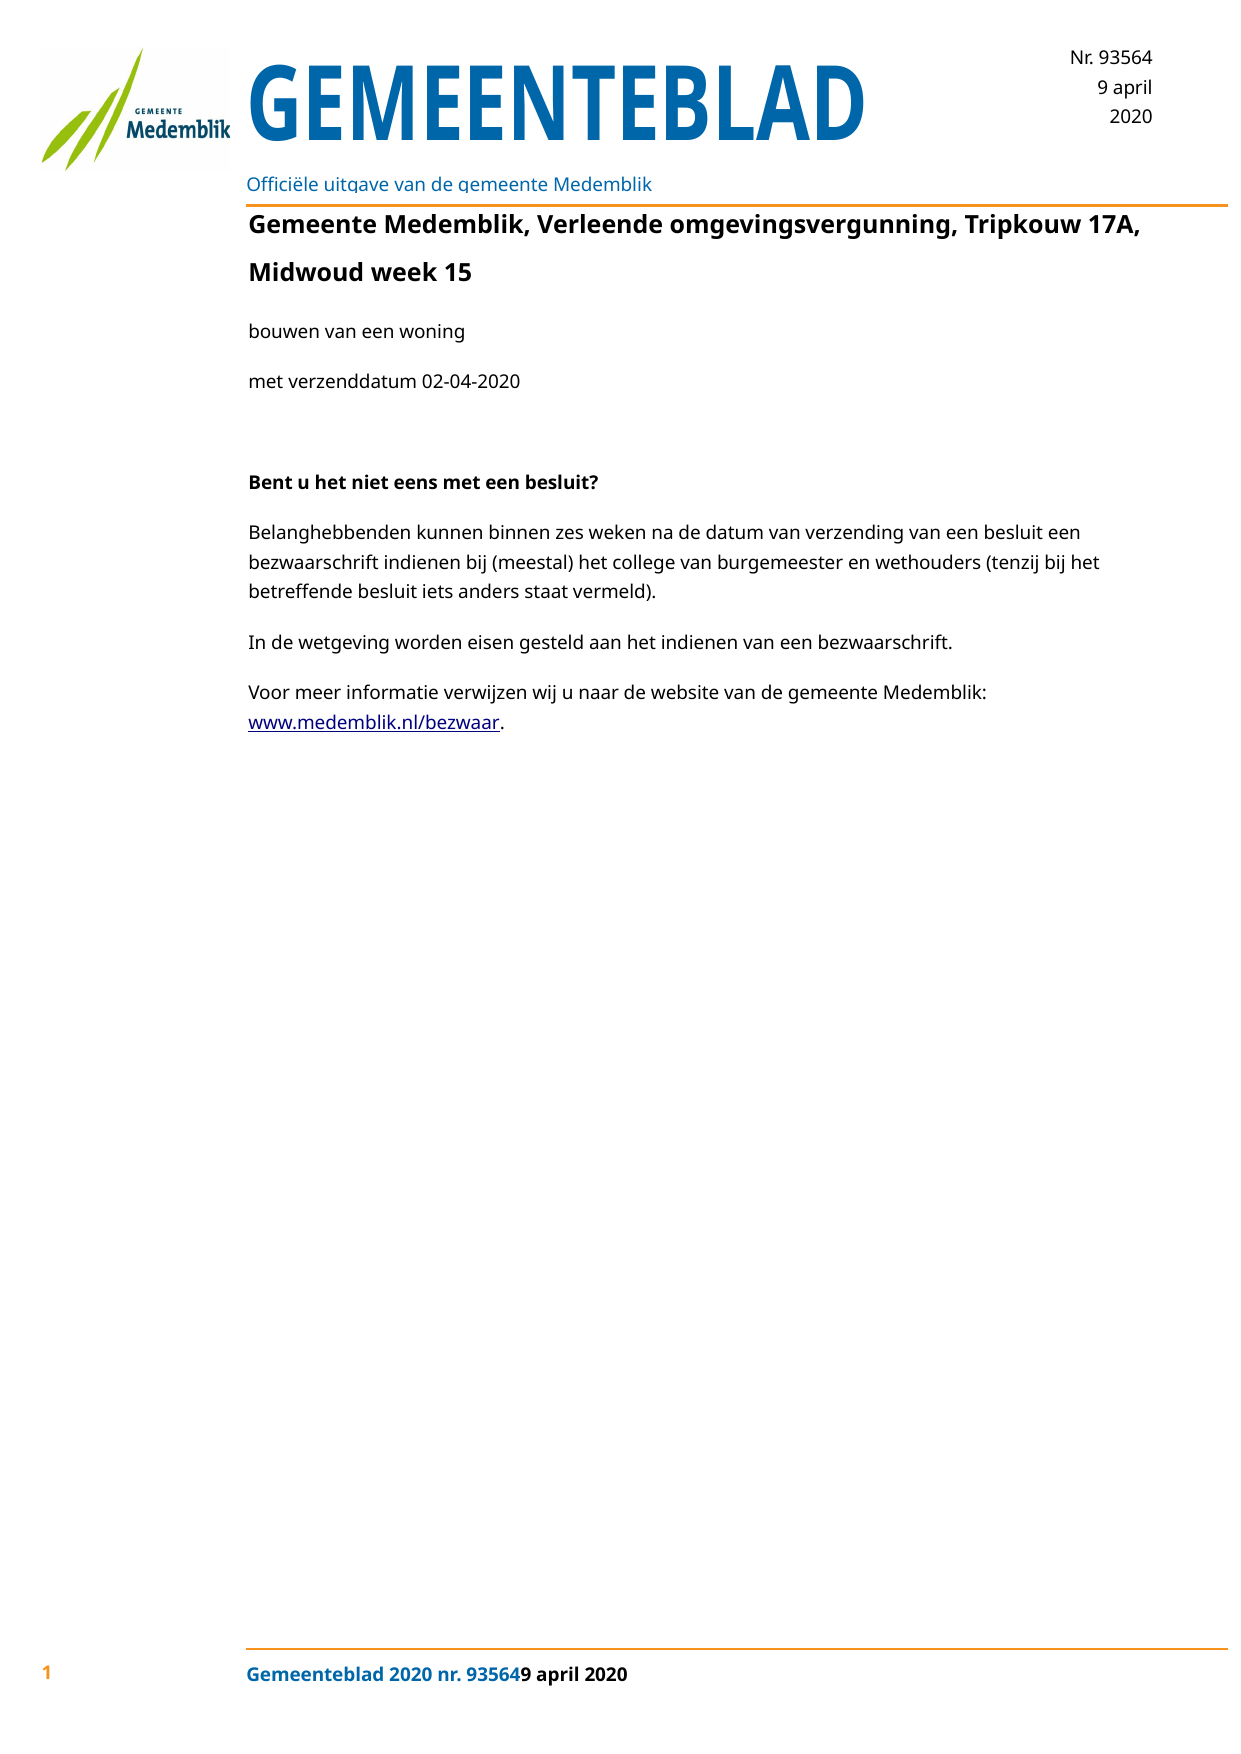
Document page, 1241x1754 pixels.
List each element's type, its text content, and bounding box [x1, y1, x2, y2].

text Belanghebbenden kunnen binnen zes weken na de datum van verzending van een besluit een bezwaarschrift indienen bij (meestal) het college van burgemeester en wethouders (tenzij bij het betreffende besluit iets anders staat vermeld). [248, 519, 1152, 604]
text Bent u het niet eens met een besluit? [248, 469, 1152, 495]
picture [41, 47, 231, 172]
text Gemeente Medemblik, Verleende omgevingsvergunning, Tripkouw 17A, Midwoud week 15 [248, 207, 1152, 288]
text met verzenddatum 02-04-2020 [248, 368, 1152, 394]
text Voor meer informatie verwijzen wij u naar de website van de gemeente Medemblik: www.medemblik.nl/bezwaar. [248, 679, 1152, 735]
text bouwen van een woning [248, 318, 1152, 344]
text In de wetgeving worden eisen gesteld aan het indienen van een bezwaarschrift. [248, 629, 1152, 655]
